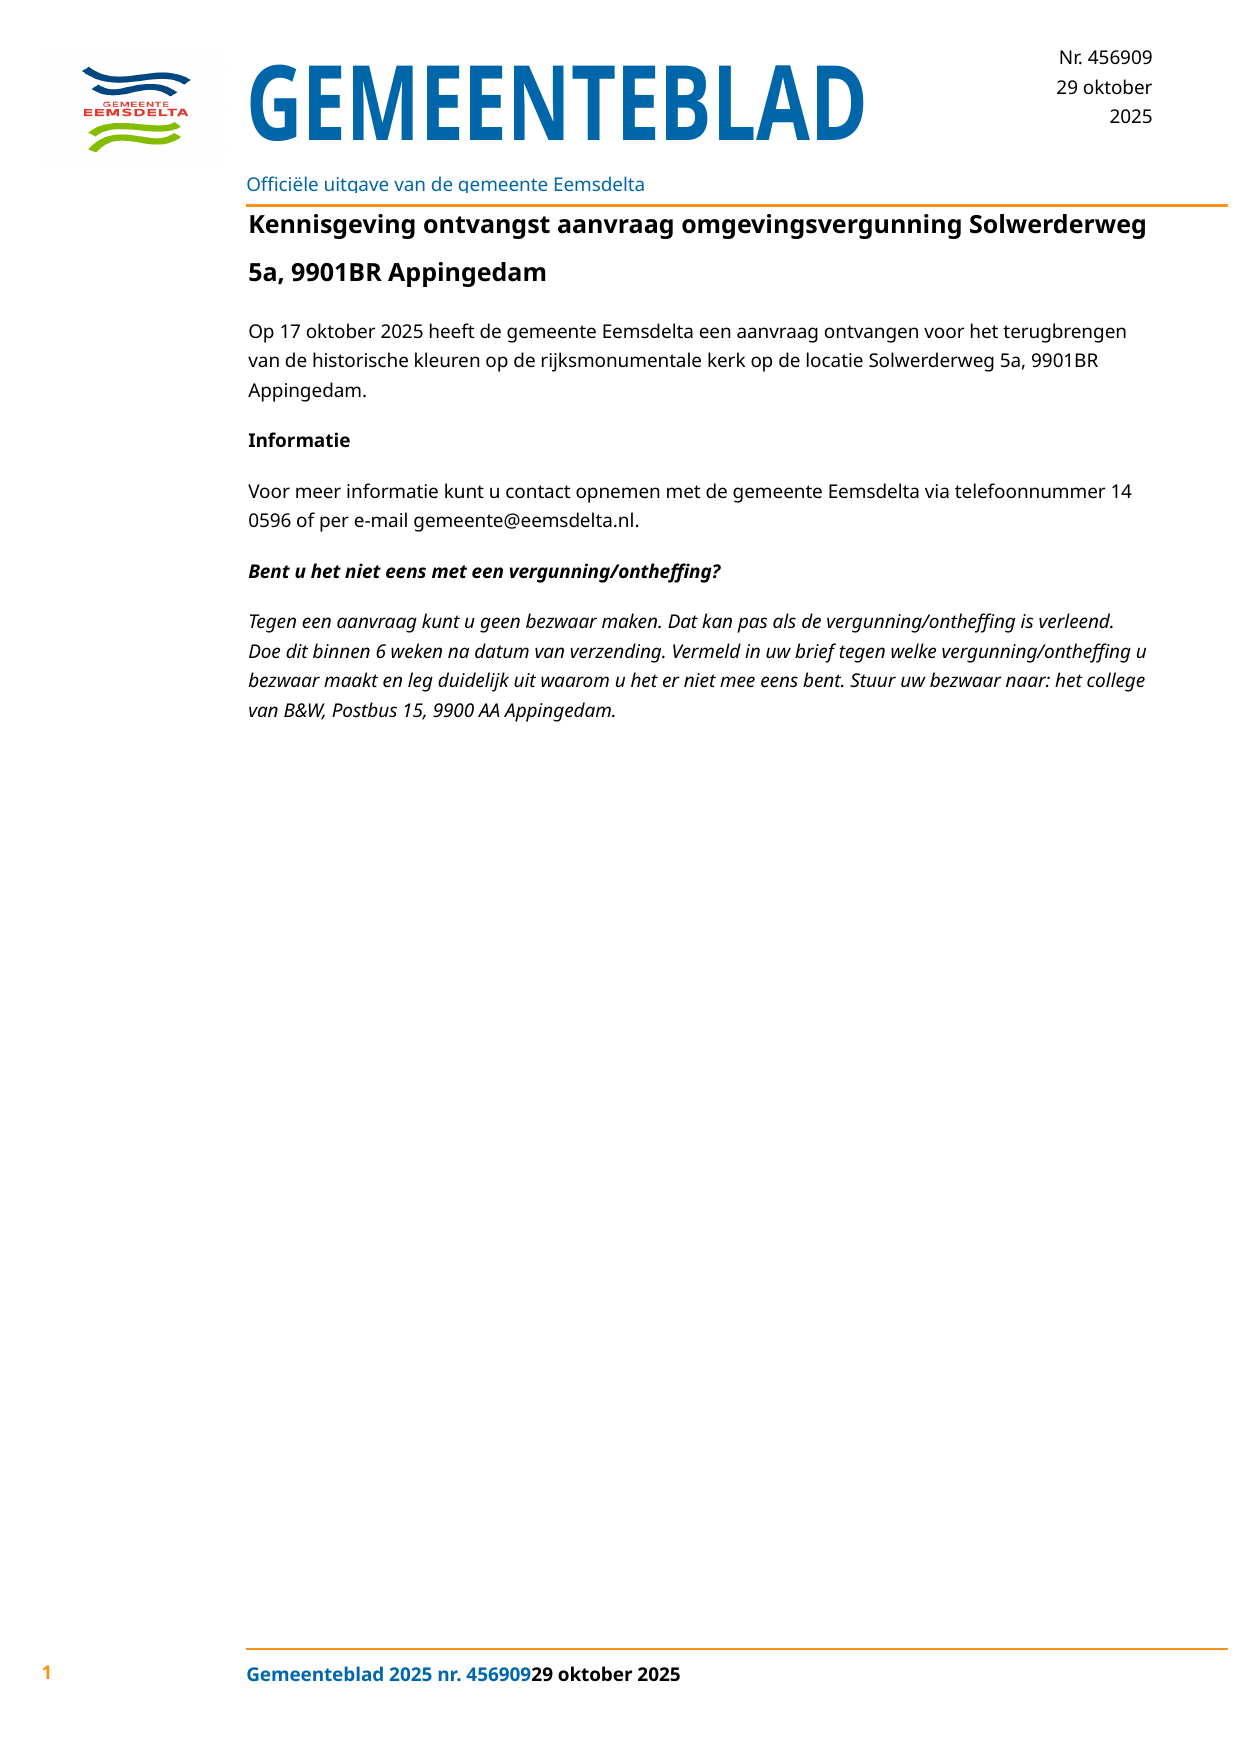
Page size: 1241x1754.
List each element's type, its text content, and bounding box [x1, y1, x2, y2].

text Voor meer informatie kunt u contact opnemen met de gemeente Eemsdelta via telefoonnummer 14 0596 of per e-mail gemeente@eemsdelta.nl. [248, 478, 1152, 533]
text Informatie [248, 427, 1152, 453]
text Tegen een aanvraag kunt u geen bezwaar maken. Dat kan pas als de vergunning/ontheffing is verleend. Doe dit binnen 6 weken na datum van verzending. Vermeld in uw brief tegen welke vergunning/ontheffing u bezwaar maakt en leg duidelijk uit waarom u het er niet mee eens bent. Stuur uw bezwaar naar: het college van B&W, Postbus 15, 9900 AA Appingedam. [248, 608, 1152, 723]
picture [41, 47, 231, 172]
text Op 17 oktober 2025 heeft de gemeente Eemsdelta een aanvraag ontvangen voor het terugbrengen van de historische kleuren op de rijksmonumentale kerk op de locatie Solwerderweg 5a, 9901BR Appingedam. [248, 318, 1152, 403]
text Bent u het niet eens met een vergunning/ontheffing? [248, 558, 1152, 584]
text Kennisgeving ontvangst aanvraag omgevingsvergunning Solwerderweg 5a, 9901BR Appingedam [248, 207, 1152, 288]
